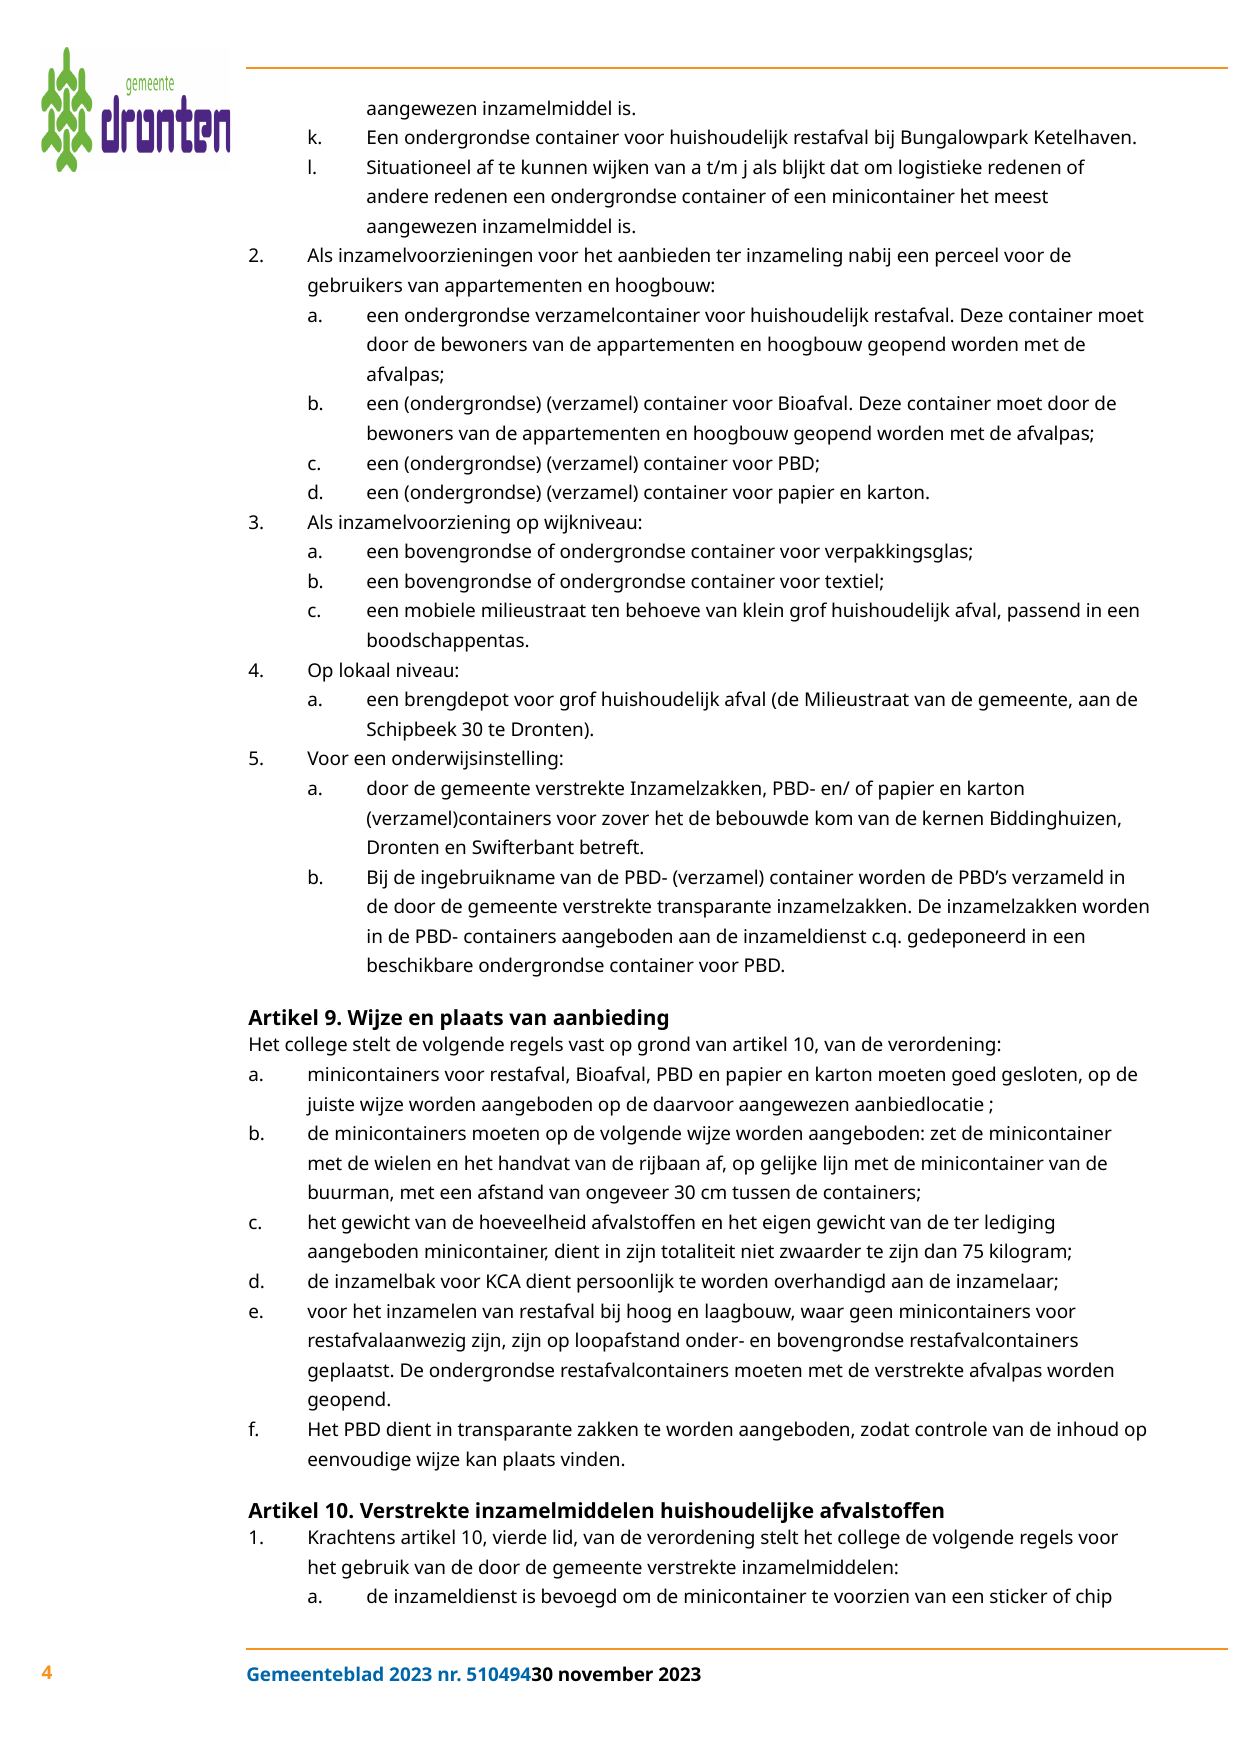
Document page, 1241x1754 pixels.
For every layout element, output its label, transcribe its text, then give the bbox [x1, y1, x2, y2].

list minicontainers voor restafval, Bioafval, PBD en papier en karton moeten goed gesloten, op de juiste wijze worden aangeboden op de daarvoor aangewezen aanbiedlocatie ; [248, 1061, 1152, 1116]
list Situationeel af te kunnen wijken van a t/m j als blijkt dat om logistieke redenen of andere redenen een ondergrondse container of een minicontainer het meest aangewezen inzamelmiddel is. [307, 154, 1152, 239]
list Een ondergrondse container voor huishoudelijk restafval bij Bungalowpark Ketelhaven. [307, 124, 1152, 150]
list Het PBD dient in transparante zakken te worden aangeboden, zodat controle van de inhoud op eenvoudige wijze kan plaats vinden. [248, 1416, 1152, 1471]
list de inzamelbak voor KCA dient persoonlijk te worden overhandigd aan de inzamelaar; [248, 1268, 1152, 1294]
list een (ondergrondse) (verzamel) container voor papier en karton. [307, 479, 1152, 505]
list een ondergrondse verzamelcontainer voor huishoudelijk restafval. Deze container moet door de bewoners van de appartementen en hoogbouw geopend worden met de afvalpas; [307, 302, 1152, 387]
list een brengdepot voor grof huishoudelijk afval (de Milieustraat van de gemeente, aan de Schipbeek 30 te Dronten). [307, 686, 1152, 742]
list een (ondergrondse) (verzamel) container voor Bioafval. Deze container moet door de bewoners van de appartementen en hoogbouw geopend worden met de afvalpas; [307, 391, 1152, 446]
picture [41, 47, 231, 172]
list aangewezen inzamelmiddel is. [307, 95, 1152, 121]
list een (ondergrondse) (verzamel) container voor PBD; [307, 450, 1152, 476]
list een bovengrondse of ondergrondse container voor verpakkingsglas; [307, 538, 1152, 564]
list voor het inzamelen van restafval bij hoog en laagbouw, waar geen minicontainers voor restafvalaanwezig zijn, zijn op loopafstand onder- en bovengrondse restafvalcontainers geplaatst. De ondergrondse restafvalcontainers moeten met de verstrekte afvalpas worden geopend. [248, 1298, 1152, 1412]
list Bij de ingebruikname van de PBD- (verzamel) container worden de PBD’s verzameld in de door de gemeente verstrekte transparante inzamelzakken. De inzamelzakken worden in de PBD- containers aangeboden aan de inzameldienst c.q. gedeponeerd in een beschikbare ondergrondse container voor PBD. [307, 864, 1152, 978]
list Voor een onderwijsinstelling: [248, 746, 1152, 771]
text Het college stelt de volgende regels vast op grond van artikel 10, van de verordening: [248, 1032, 1152, 1057]
list Krachtens artikel 10, vierde lid, van de verordening stelt het college de volgende regels voor het gebruik van de door de gemeente verstrekte inzamelmiddelen: [248, 1524, 1152, 1580]
list een bovengrondse of ondergrondse container voor textiel; [307, 568, 1152, 594]
list een mobiele milieustraat ten behoeve van klein grof huishoudelijk afval, passend in een boodschappentas. [307, 598, 1152, 653]
list de minicontainers moeten op de volgende wijze worden aangeboden: zet de minicontainer met de wielen en het handvat van de rijbaan af, op gelijke lijn met de minicontainer van de buurman, met een afstand van ongeveer 30 cm tussen de containers; [248, 1120, 1152, 1205]
list het gewicht van de hoeveelheid afvalstoffen en het eigen gewicht van de ter lediging aangeboden minicontainer, dient in zijn totaliteit niet zwaarder te zijn dan 75 kilogram; [248, 1209, 1152, 1264]
list Op lokaal niveau: [248, 657, 1152, 683]
list door de gemeente verstrekte Inzamelzakken, PBD- en/ of papier en karton (verzamel)containers voor zover het de bebouwde kom van de kernen Biddinghuizen, Dronten en Swifterbant betreft. [307, 775, 1152, 860]
list Als inzamelvoorzieningen voor het aanbieden ter inzameling nabij een perceel voor de gebruikers van appartementen en hoogbouw: [248, 243, 1152, 298]
text Artikel 10. Verstrekte inzamelmiddelen huishoudelijke afvalstoffen [248, 1496, 1152, 1524]
text Artikel 9. Wijze en plaats van aanbieding [248, 1003, 1152, 1032]
list de inzameldienst is bevoegd om de minicontainer te voorzien van een sticker of chip [307, 1584, 1152, 1609]
list Als inzamelvoorziening op wijkniveau: [248, 509, 1152, 535]
